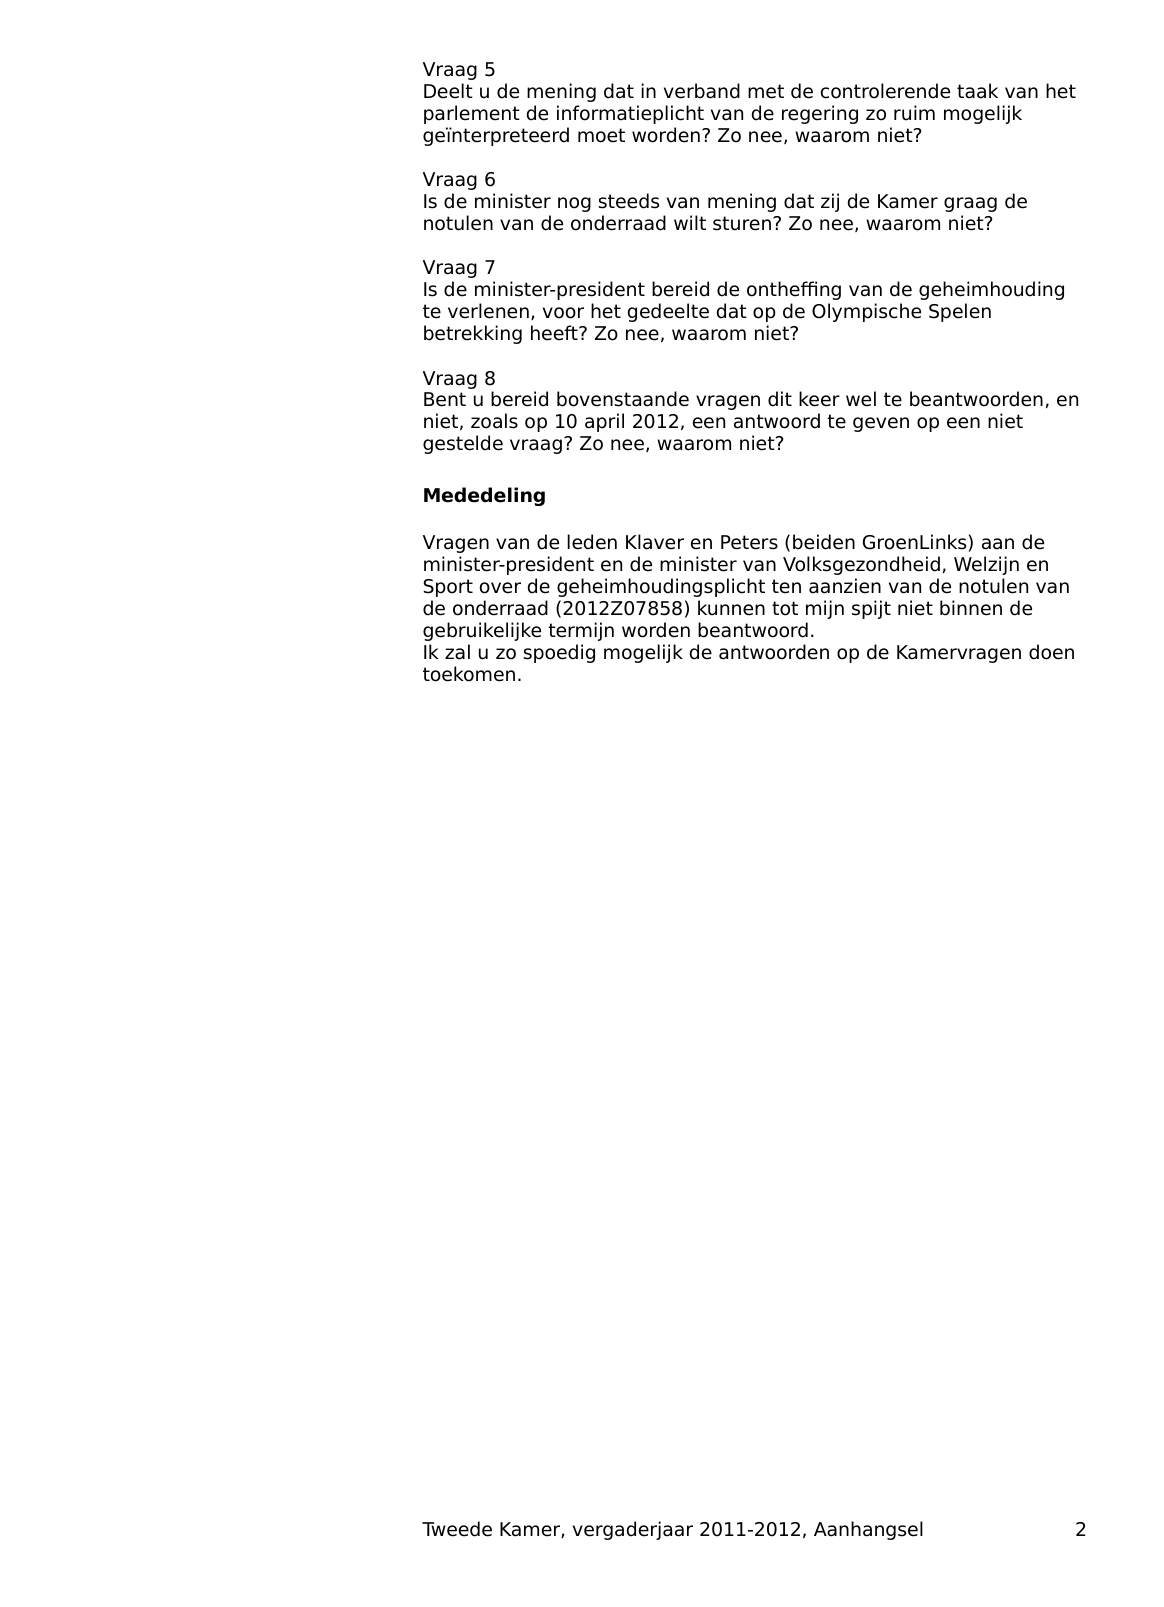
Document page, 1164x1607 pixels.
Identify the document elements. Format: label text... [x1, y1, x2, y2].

text Vraag 8 [422, 367, 1087, 389]
text Deelt u de mening dat in verband met de controlerende taak van het parlement de informatieplicht van de regering zo ruim mogelijk geïnterpreteerd moet worden? Zo nee, waarom niet? [422, 81, 1087, 147]
text Bent u bereid bovenstaande vragen dit keer wel te beantwoorden, en niet, zoals op 10 april 2012, een antwoord te geven op een niet gestelde vraag? Zo nee, waarom niet? [422, 389, 1087, 455]
text Vragen van de leden Klaver en Peters (beiden GroenLinks) aan de minister-president en de minister van Volksgezondheid, Welzijn en Sport over de geheimhoudingsplicht ten aanzien van de notulen van de onderraad (2012Z07858) kunnen tot mijn spijt niet binnen de gebruikelijke termijn worden beantwoord. [422, 532, 1087, 642]
text Is de minister nog steeds van mening dat zij de Kamer graag de notulen van de onderraad wilt sturen? Zo nee, waarom niet? [422, 191, 1087, 235]
text Ik zal u zo spoedig mogelijk de antwoorden op de Kamervragen doen toekomen. [422, 642, 1087, 686]
text Is de minister-president bereid de ontheffing van de geheimhouding te verlenen, voor het gedeelte dat op de Olympische Spelen betrekking heeft? Zo nee, waarom niet? [422, 279, 1087, 345]
text Vraag 7 [422, 257, 1087, 279]
text Vraag 5 [422, 59, 1087, 81]
text Vraag 6 [422, 169, 1087, 191]
subtitle Mededeling [422, 485, 1087, 507]
